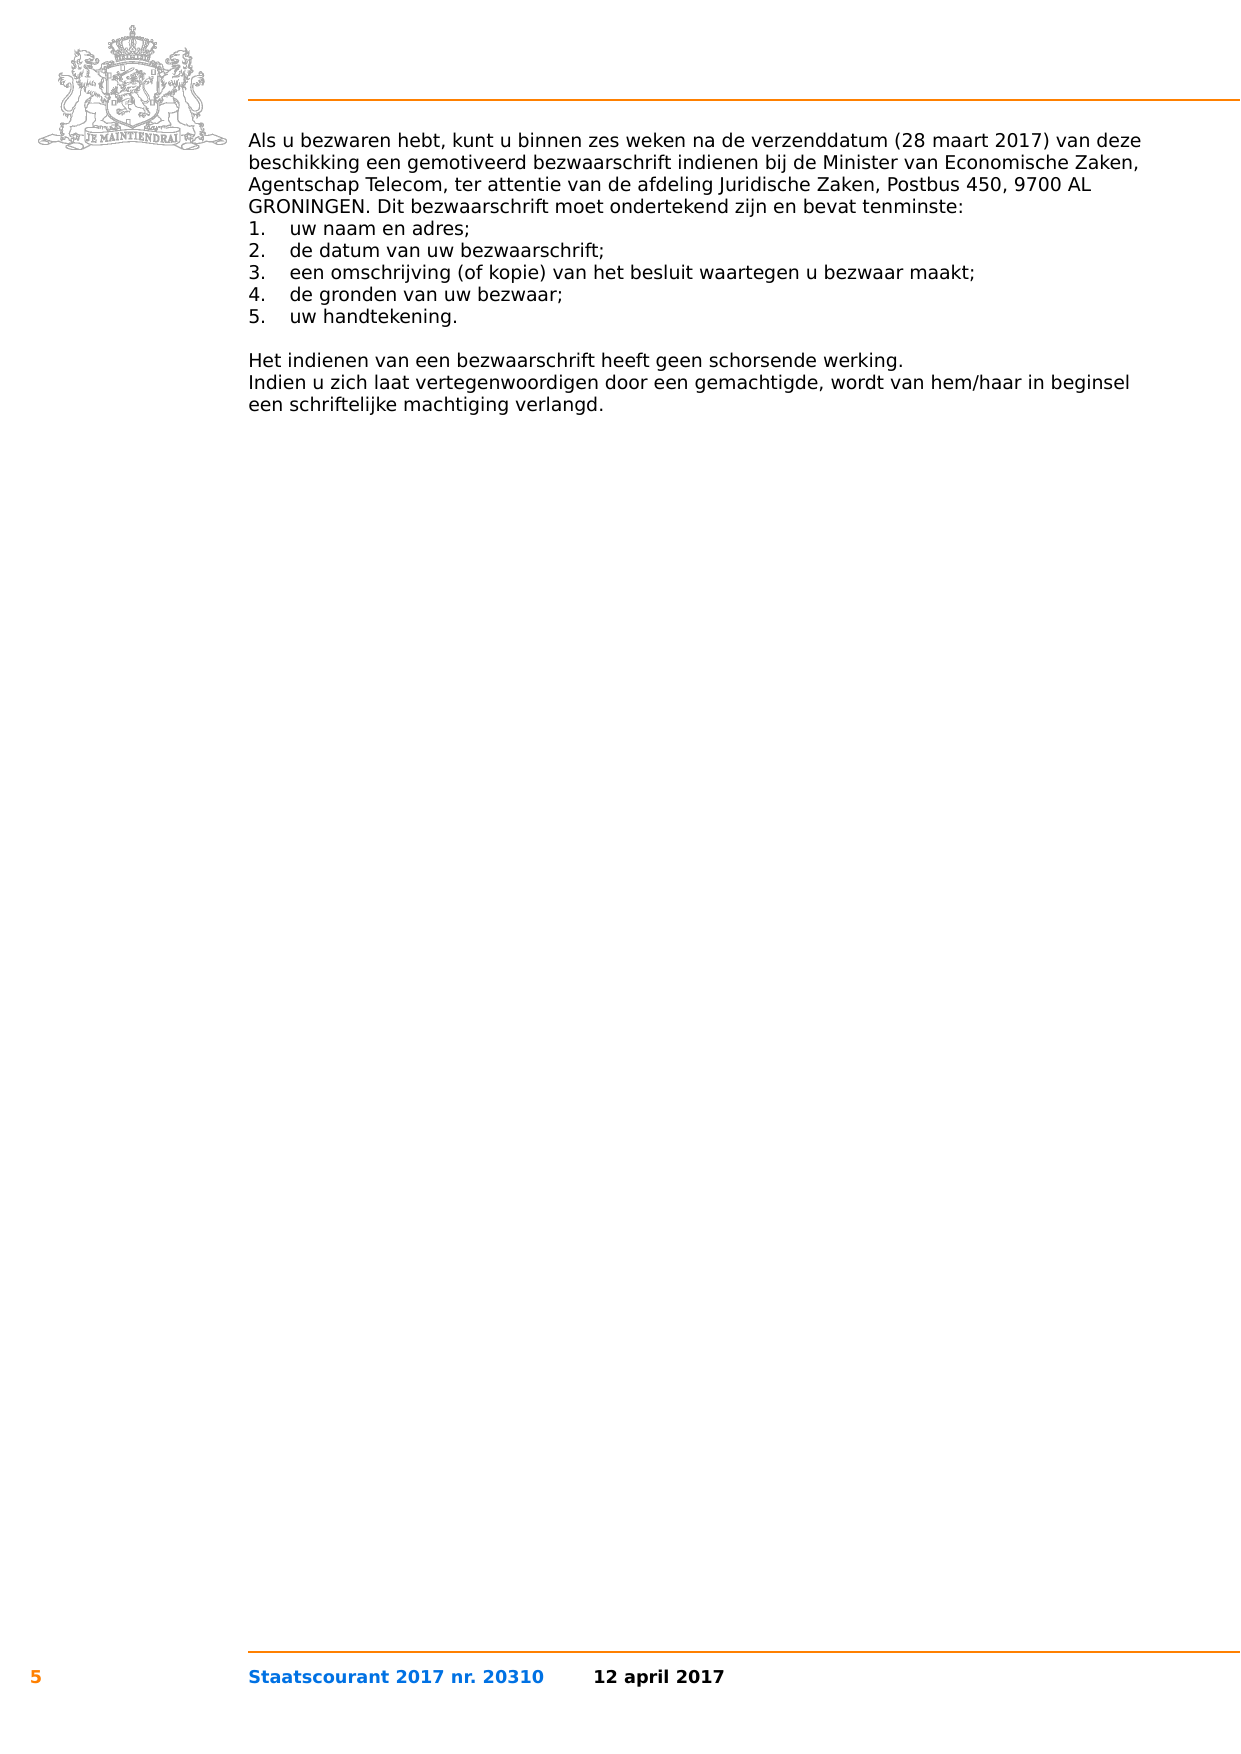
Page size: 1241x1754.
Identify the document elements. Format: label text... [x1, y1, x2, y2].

text Als u bezwaren hebt, kunt u binnen zes weken na de verzenddatum (28 maart 2017) van deze beschikking een gemotiveerd bezwaarschrift indienen bij de Minister van Economische Zaken, Agentschap Telecom, ter attentie van de afdeling Juridische Zaken, Postbus 450, 9700 AL GRONINGEN. Dit bezwaarschrift moet ondertekend zijn en bevat tenminste: [248, 130, 1163, 218]
text 2. de datum van uw bezwaarschrift; [248, 240, 1163, 262]
text Het indienen van een bezwaarschrift heeft geen schorsende werking. [248, 349, 1163, 372]
picture [38, 25, 227, 150]
text 5. uw handtekening. [248, 306, 1163, 328]
text Indien u zich laat vertegenwoordigen door een gemachtigde, wordt van hem/haar in beginsel een schriftelijke machtiging verlangd. [248, 372, 1163, 416]
text 3. een omschrijving (of kopie) van het besluit waartegen u bezwaar maakt; [248, 262, 1163, 284]
text 1. uw naam en adres; [248, 218, 1163, 240]
text 4. de gronden van uw bezwaar; [248, 284, 1163, 306]
